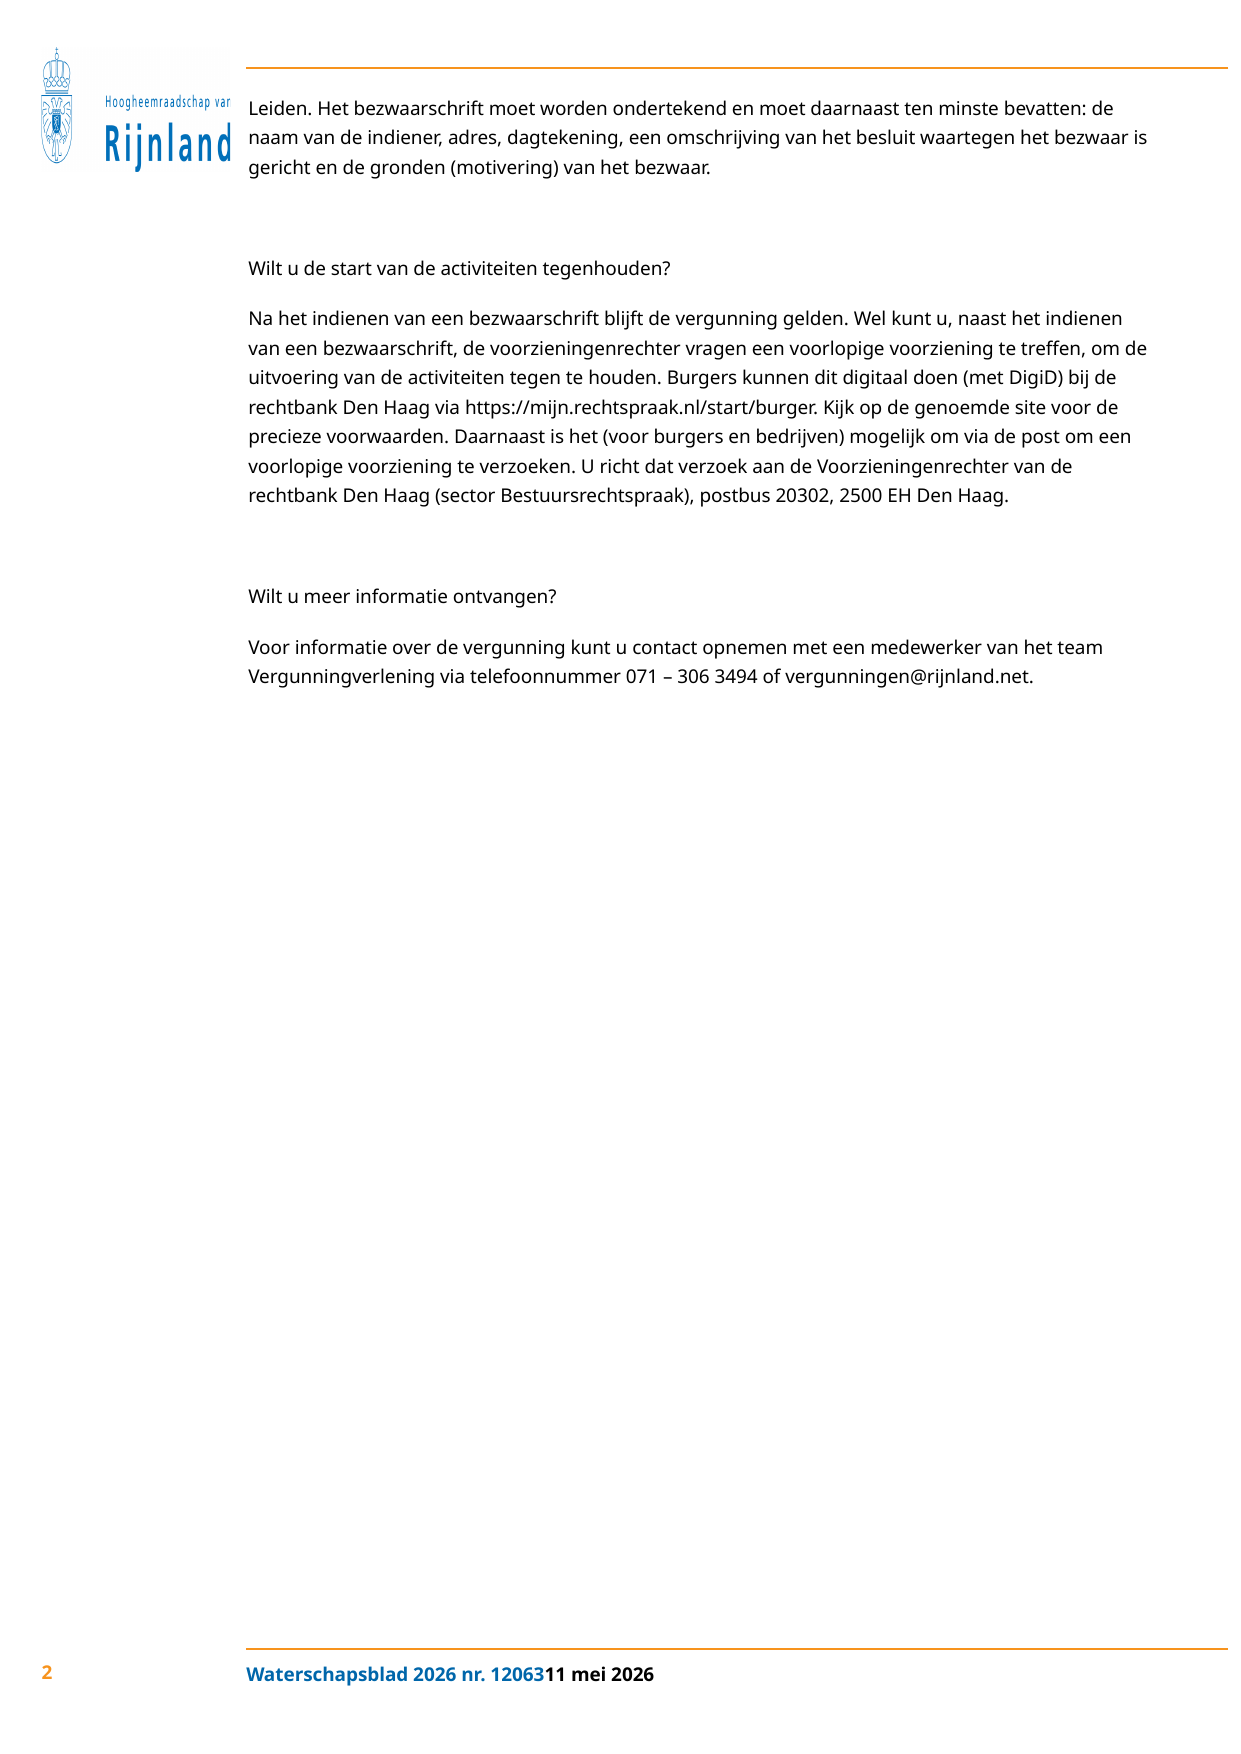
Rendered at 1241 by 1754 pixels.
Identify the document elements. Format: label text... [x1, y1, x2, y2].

text Leiden. Het bezwaarschrift moet worden ondertekend en moet daarnaast ten minste bevatten: de naam van de indiener, adres, dagtekening, een omschrijving van het besluit waartegen het bezwaar is gericht en de gronden (motivering) van het bezwaar. [248, 95, 1152, 180]
text Voor informatie over de vergunning kunt u contact opnemen met een medewerker van het team Vergunningverlening via telefoonnummer 071 – 306 3494 of vergunningen@rijnland.net. [248, 634, 1152, 689]
picture [41, 47, 231, 172]
text Na het indienen van een bezwaarschrift blijft de vergunning gelden. Wel kunt u, naast het indienen van een bezwaarschrift, de voorzieningenrechter vragen een voorlopige voorziening te treffen, om de uitvoering van de activiteiten tegen te houden. Burgers kunnen dit digitaal doen (met DigiD) bij de rechtbank Den Haag via https://mijn.rechtspraak.nl/start/burger. Kijk op de genoemde site voor de precieze voorwaarden. Daarnaast is het (voor burgers en bedrijven) mogelijk om via de post om een voorlopige voorziening te verzoeken. U richt dat verzoek aan de Voorzieningenrechter van de rechtbank Den Haag (sector Bestuursrechtspraak), postbus 20302, 2500 EH Den Haag. [248, 305, 1152, 508]
text Wilt u de start van de activiteiten tegenhouden? [248, 255, 1152, 281]
text Wilt u meer informatie ontvangen? [248, 583, 1152, 609]
